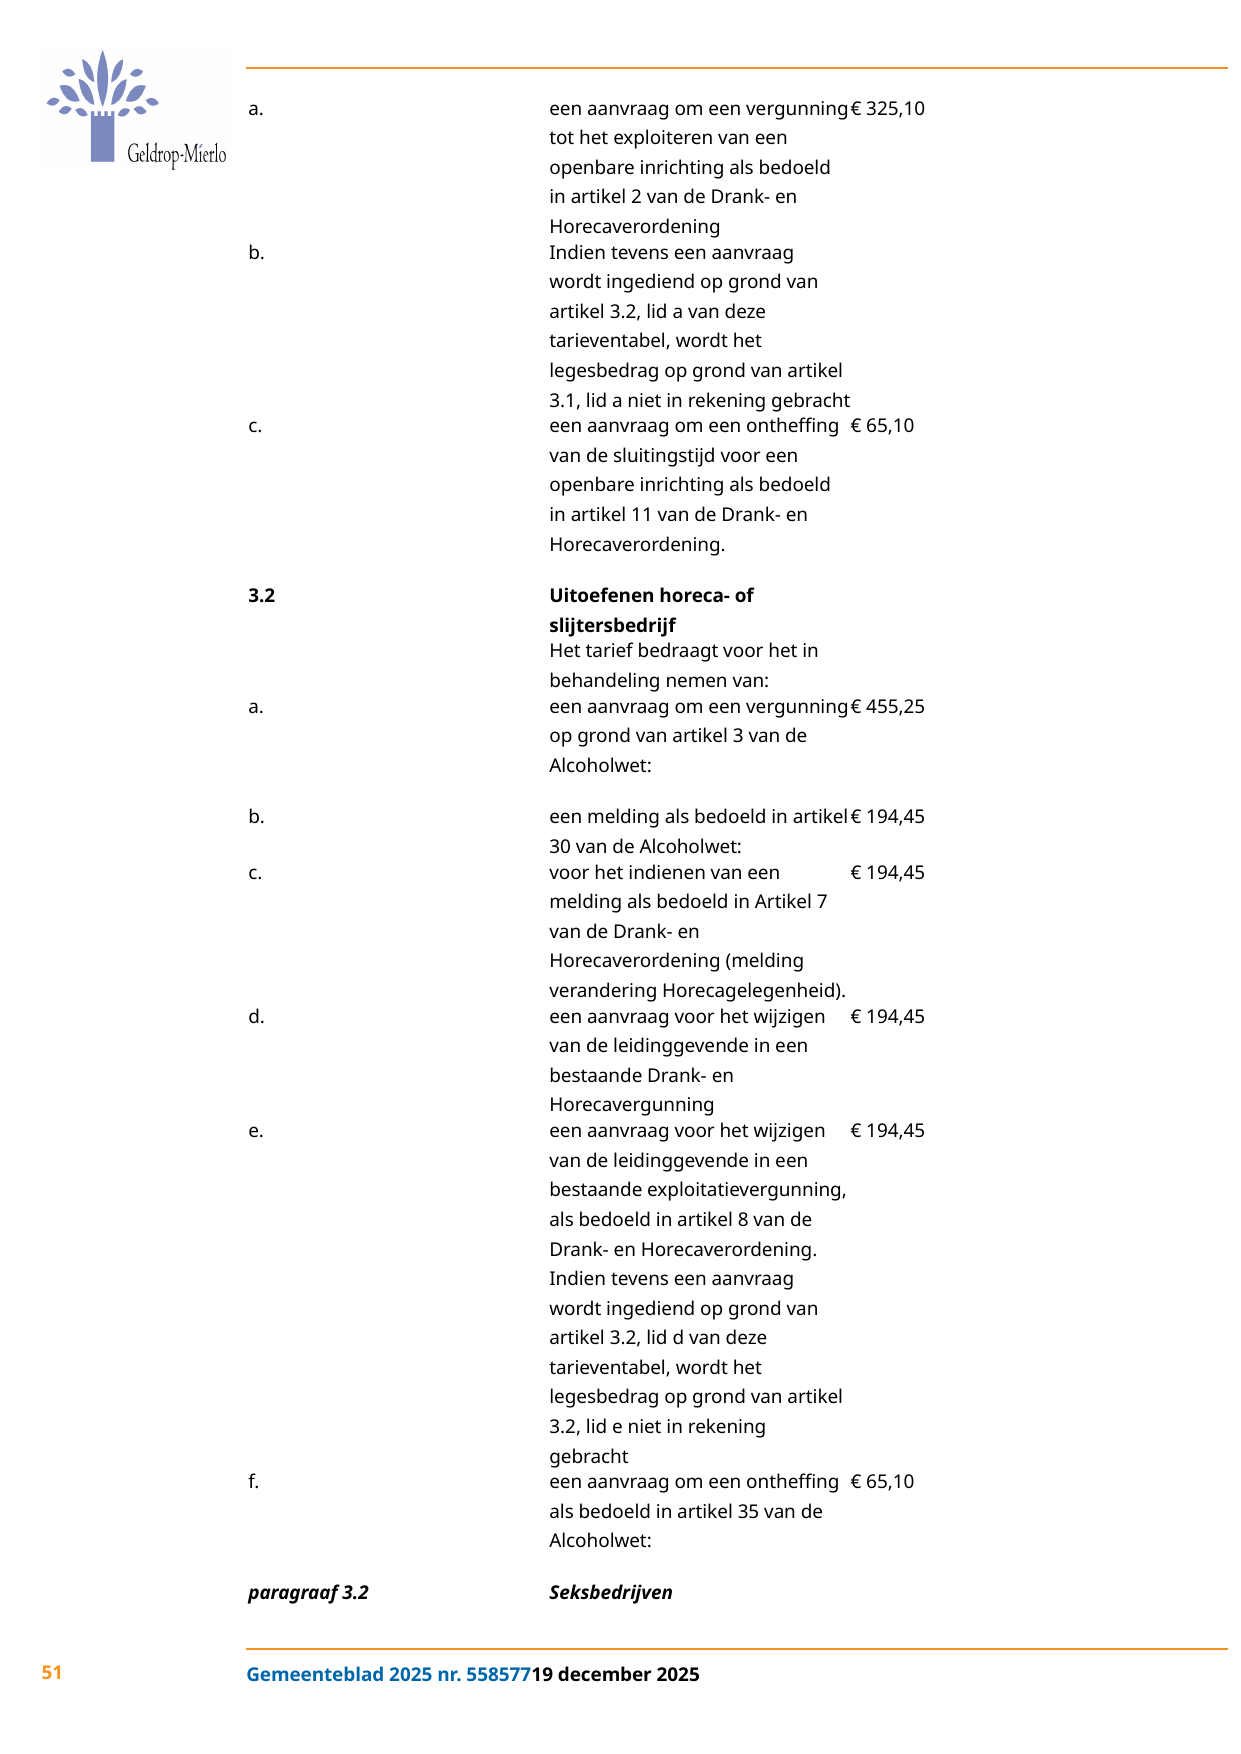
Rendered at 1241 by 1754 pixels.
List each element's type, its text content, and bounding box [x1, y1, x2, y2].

table_cell c. [248, 859, 549, 1003]
table_cell [248, 557, 549, 582]
table_cell b. [248, 239, 549, 412]
table_cell paragraaf 3.2 [248, 1579, 549, 1605]
table_cell d. [248, 1003, 549, 1117]
table_cell Seksbedrijven [549, 1579, 850, 1605]
table_cell [248, 778, 549, 803]
table_cell [850, 1579, 1152, 1605]
table_cell [850, 582, 1152, 638]
table_cell [549, 1554, 850, 1579]
table_cell e. [248, 1118, 549, 1468]
table_cell Indien tevens een aanvraag wordt ingediend op grond van artikel 3.2, lid a van deze tarieventabel, wordt het legesbedrag op grond van artikel 3.1, lid a niet in rekening gebracht [549, 239, 850, 412]
table_cell een aanvraag om een vergunning op grond van artikel 3 van de Alcoholwet: [549, 693, 850, 778]
picture [41, 47, 231, 172]
table_cell Het tarief bedraagt voor het in behandeling nemen van: [549, 638, 850, 693]
table_cell Uitoefenen horeca- of slijtersbedrijf [549, 582, 850, 638]
table_cell [549, 557, 850, 582]
table_cell € 194,45 [850, 1003, 1152, 1117]
table_cell € 65,10 [850, 413, 1152, 557]
table_cell een aanvraag om een ontheffing van de sluitingstijd voor een openbare inrichting als bedoeld in artikel 11 van de Drank- en Horecaverordening. [549, 413, 850, 557]
table_cell € 194,45 [850, 859, 1152, 1003]
table_cell [850, 557, 1152, 582]
table_cell € 65,10 [850, 1469, 1152, 1553]
table_cell een aanvraag voor het wijzigen van de leidinggevende in een bestaande exploitatievergunning, als bedoeld in artikel 8 van de Drank- en Horecaverordening. Indien tevens een aanvraag wordt ingediend op grond van artikel 3.2, lid d van deze tarieventabel, wordt het legesbedrag op grond van artikel 3.2, lid e niet in rekening gebracht [549, 1118, 850, 1468]
table_cell een aanvraag voor het wijzigen van de leidinggevende in een bestaande Drank- en Horecavergunning [549, 1003, 850, 1117]
table_cell € 325,10 [850, 95, 1152, 239]
table_cell [549, 778, 850, 803]
table_cell b. [248, 804, 549, 859]
table_cell [248, 638, 549, 693]
table_cell a. [248, 95, 549, 239]
table_cell a. [248, 693, 549, 778]
table_cell c. [248, 413, 549, 557]
table_cell [850, 239, 1152, 412]
table_cell [850, 778, 1152, 803]
table_cell 3.2 [248, 582, 549, 638]
table_cell € 194,45 [850, 1118, 1152, 1468]
table_cell [850, 1554, 1152, 1579]
table_cell voor het indienen van een melding als bedoeld in Artikel 7 van de Drank- en Horecaverordening (melding verandering Horecagelegenheid). [549, 859, 850, 1003]
table_cell [248, 1554, 549, 1579]
table_cell een melding als bedoeld in artikel 30 van de Alcoholwet: [549, 804, 850, 859]
table_cell € 194,45 [850, 804, 1152, 859]
table_cell f. [248, 1469, 549, 1553]
table_cell een aanvraag om een ontheffing als bedoeld in artikel 35 van de Alcoholwet: [549, 1469, 850, 1553]
table_cell € 455,25 [850, 693, 1152, 778]
table_cell [850, 638, 1152, 693]
table_cell een aanvraag om een vergunning tot het exploiteren van een openbare inrichting als bedoeld in artikel 2 van de Drank- en Horecaverordening [549, 95, 850, 239]
